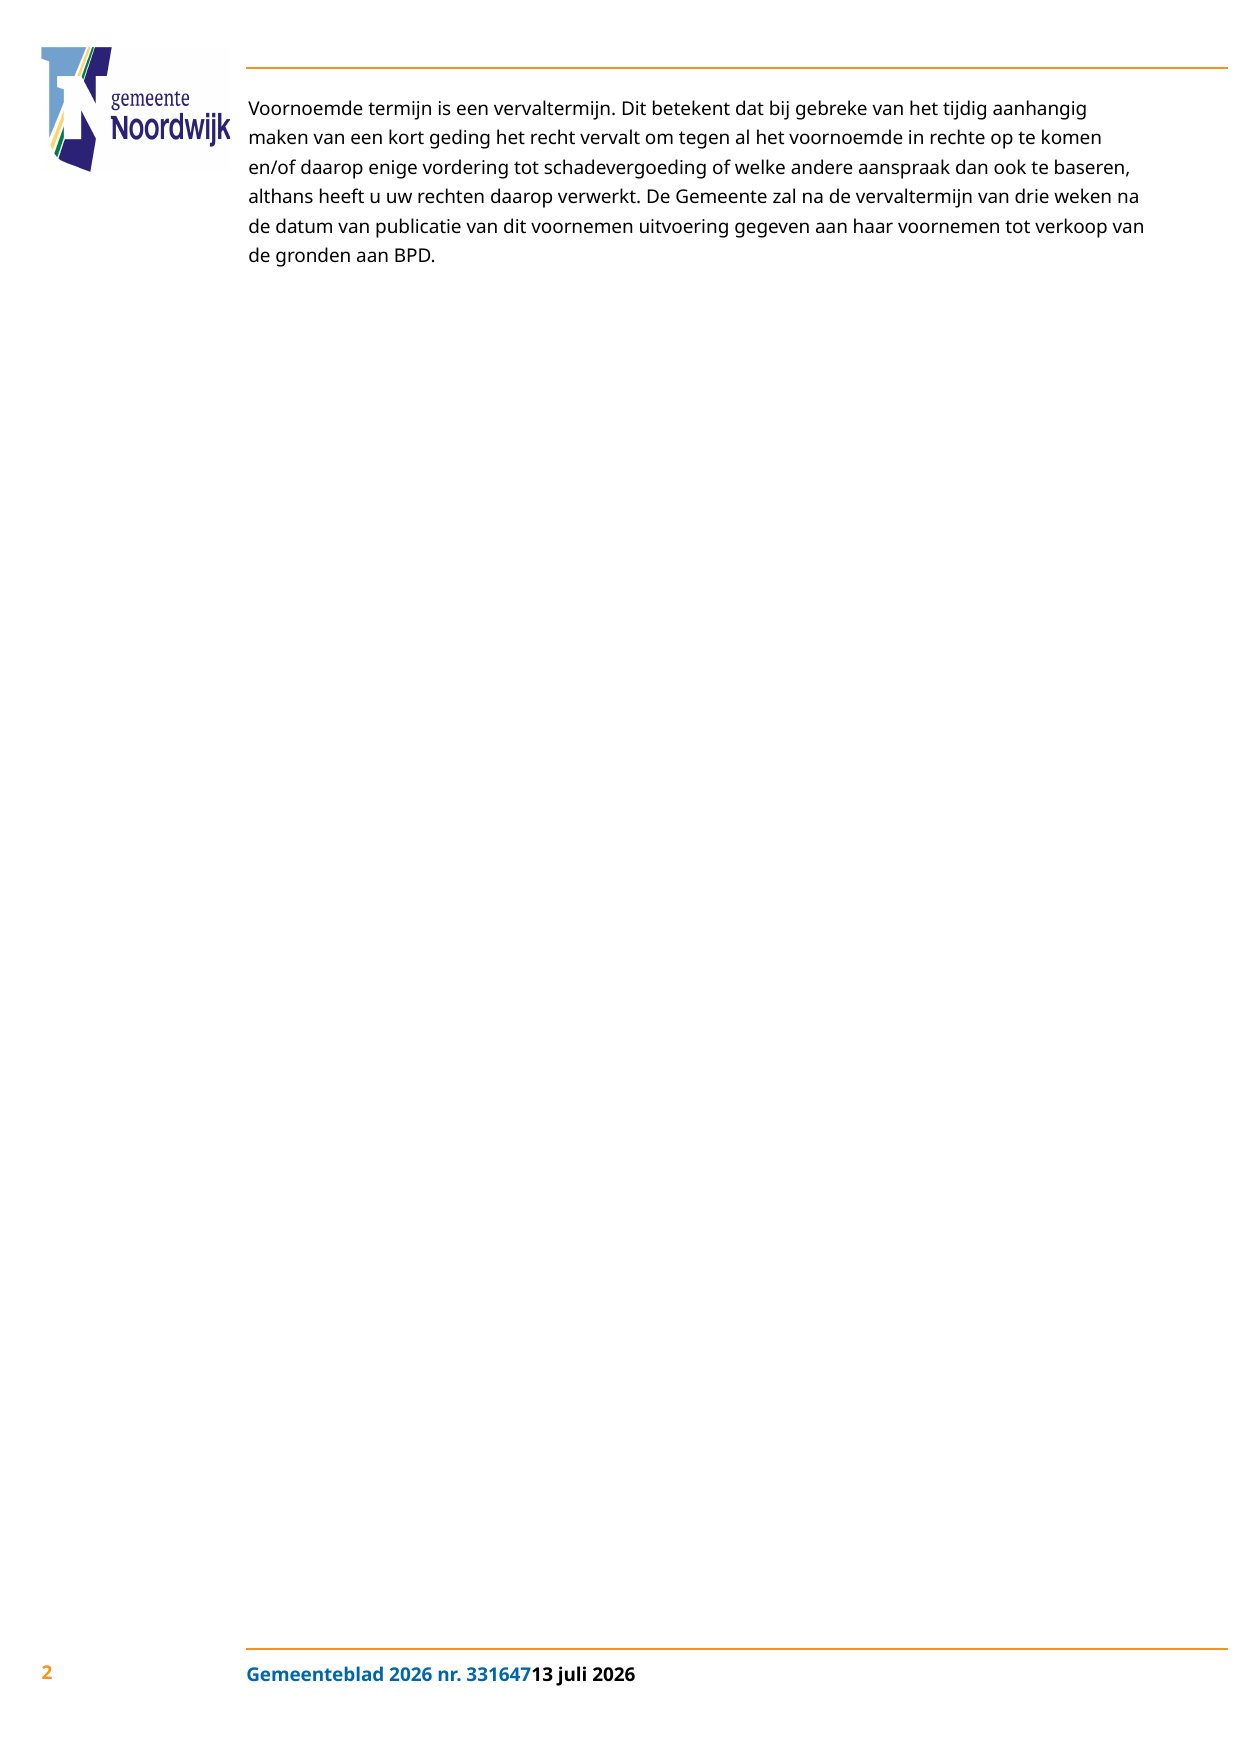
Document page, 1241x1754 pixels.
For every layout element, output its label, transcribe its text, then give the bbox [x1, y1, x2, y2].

picture [41, 47, 231, 172]
text Voornoemde termijn is een vervaltermijn. Dit betekent dat bij gebreke van het tijdig aanhangig maken van een kort geding het recht vervalt om tegen al het voornoemde in rechte op te komen en/of daarop enige vordering tot schadevergoeding of welke andere aanspraak dan ook te baseren, althans heeft u uw rechten daarop verwerkt. De Gemeente zal na de vervaltermijn van drie weken na de datum van publicatie van dit voornemen uitvoering gegeven aan haar voornemen tot verkoop van de gronden aan BPD. [248, 95, 1152, 268]
